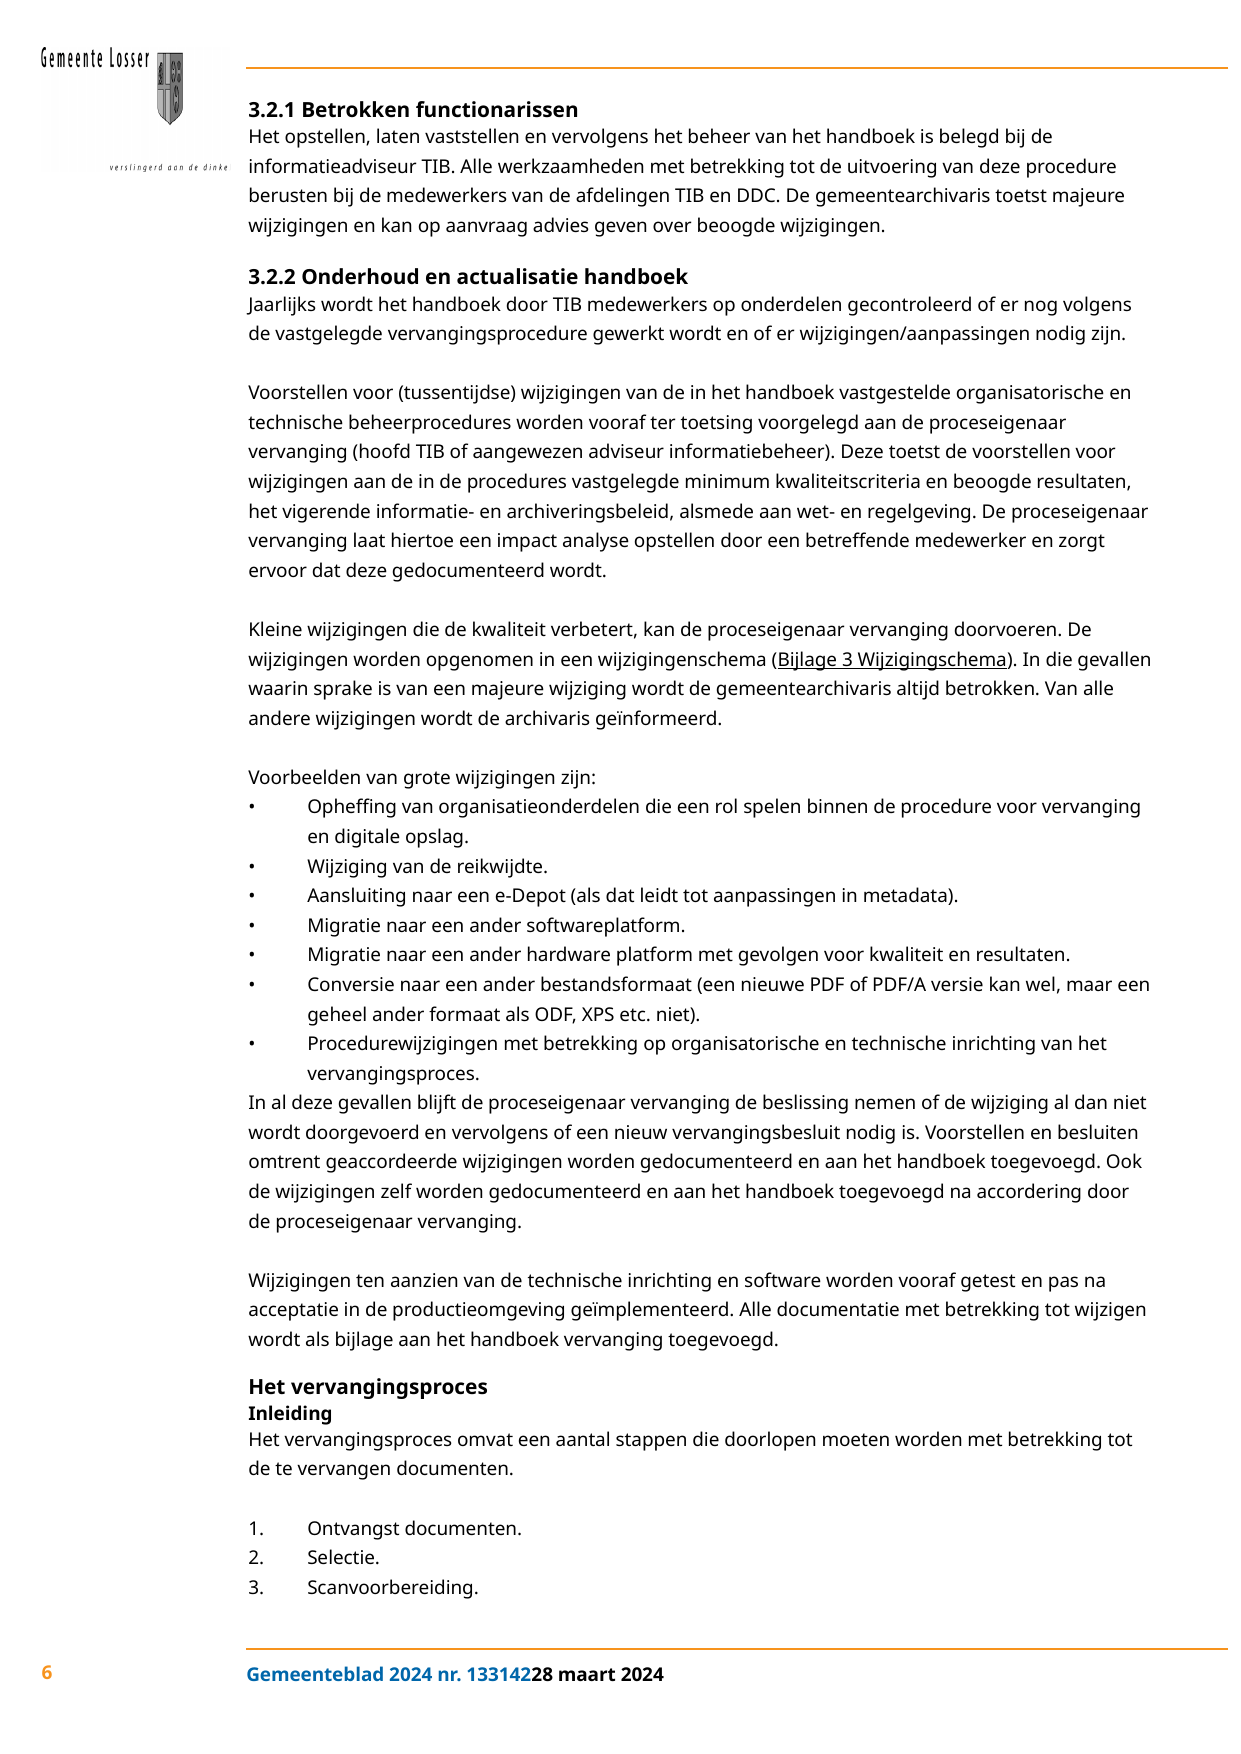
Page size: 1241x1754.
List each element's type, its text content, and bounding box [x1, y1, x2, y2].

text 3.2.1 Betrokken functionarissen [248, 95, 1152, 123]
text 3.2.2 Onderhoud en actualisatie handboek [248, 262, 1152, 291]
text Het vervangingsproces [248, 1372, 1152, 1400]
text In al deze gevallen blijft de proceseigenaar vervanging de beslissing nemen of de wijziging al dan niet wordt doorgevoerd en vervolgens of een nieuw vervangingsbesluit nodig is. Voorstellen en besluiten omtrent geaccordeerde wijzigingen worden gedocumenteerd en aan het handboek toegevoegd. Ook de wijzigingen zelf worden gedocumenteerd en aan het handboek toegevoegd na accordering door de proceseigenaar vervanging. [248, 1089, 1152, 1234]
list Wijziging van de reikwijdte. [248, 853, 1152, 879]
list Migratie naar een ander softwareplatform. [248, 912, 1152, 938]
list Ontvangst documenten. [248, 1515, 1152, 1541]
list Aansluiting naar een e-Depot (als dat leidt tot aanpassingen in metadata). [248, 882, 1152, 908]
text Inleiding [248, 1400, 1152, 1426]
list Scanvoorbereiding. [248, 1574, 1152, 1600]
list Selectie. [248, 1544, 1152, 1570]
text Het opstellen, laten vaststellen en vervolgens het beheer van het handboek is belegd bij de informatieadviseur TIB. Alle werkzaamheden met betrekking tot de uitvoering van deze procedure berusten bij de medewerkers van de afdelingen TIB en DDC. De gemeentearchivaris toetst majeure wijzigingen en kan op aanvraag advies geven over beoogde wijzigingen. [248, 123, 1152, 238]
text Wijzigingen ten aanzien van de technische inrichting en software worden vooraf getest en pas na acceptatie in de productieomgeving geïmplementeerd. Alle documentatie met betrekking tot wijzigen wordt als bijlage aan het handboek vervanging toegevoegd. [248, 1267, 1152, 1352]
text Het vervangingsproces omvat een aantal stappen die doorlopen moeten worden met betrekking tot de te vervangen documenten. [248, 1426, 1152, 1481]
text Kleine wijzigingen die de kwaliteit verbetert, kan de proceseigenaar vervanging doorvoeren. De wijzigingen worden opgenomen in een wijzigingenschema (Bijlage 3 Wijzigingschema). In die gevallen waarin sprake is van een majeure wijziging wordt de gemeentearchivaris altijd betrokken. Van alle andere wijzigingen wordt de archivaris geïnformeerd. [248, 616, 1152, 731]
text Voorbeelden van grote wijzigingen zijn: [248, 764, 1152, 790]
text Voorstellen voor (tussentijdse) wijzigingen van de in het handboek vastgestelde organisatorische en technische beheerprocedures worden vooraf ter toetsing voorgelegd aan de proceseigenaar vervanging (hoofd TIB of aangewezen adviseur informatiebeheer). Deze toetst de voorstellen voor wijzigingen aan de in de procedures vastgelegde minimum kwaliteitscriteria en beoogde resultaten, het vigerende informatie- en archiveringsbeleid, alsmede aan wet- en regelgeving. De proceseigenaar vervanging laat hiertoe een impact analyse opstellen door een betreffende medewerker en zorgt ervoor dat deze gedocumenteerd wordt. [248, 379, 1152, 583]
list Procedurewijzigingen met betrekking op organisatorische en technische inrichting van het vervangingsproces. [248, 1030, 1152, 1086]
list Opheffing van organisatieonderdelen die een rol spelen binnen de procedure voor vervanging en digitale opslag. [248, 794, 1152, 849]
list Conversie naar een ander bestandsformaat (een nieuwe PDF of PDF/A versie kan wel, maar een geheel ander formaat als ODF, XPS etc. niet). [248, 971, 1152, 1027]
list Migratie naar een ander hardware platform met gevolgen voor kwaliteit en resultaten. [248, 942, 1152, 967]
text Jaarlijks wordt het handboek door TIB medewerkers op onderdelen gecontroleerd of er nog volgens de vastgelegde vervangingsprocedure gewerkt wordt en of er wijzigingen/aanpassingen nodig zijn. [248, 291, 1152, 346]
picture [41, 47, 231, 172]
